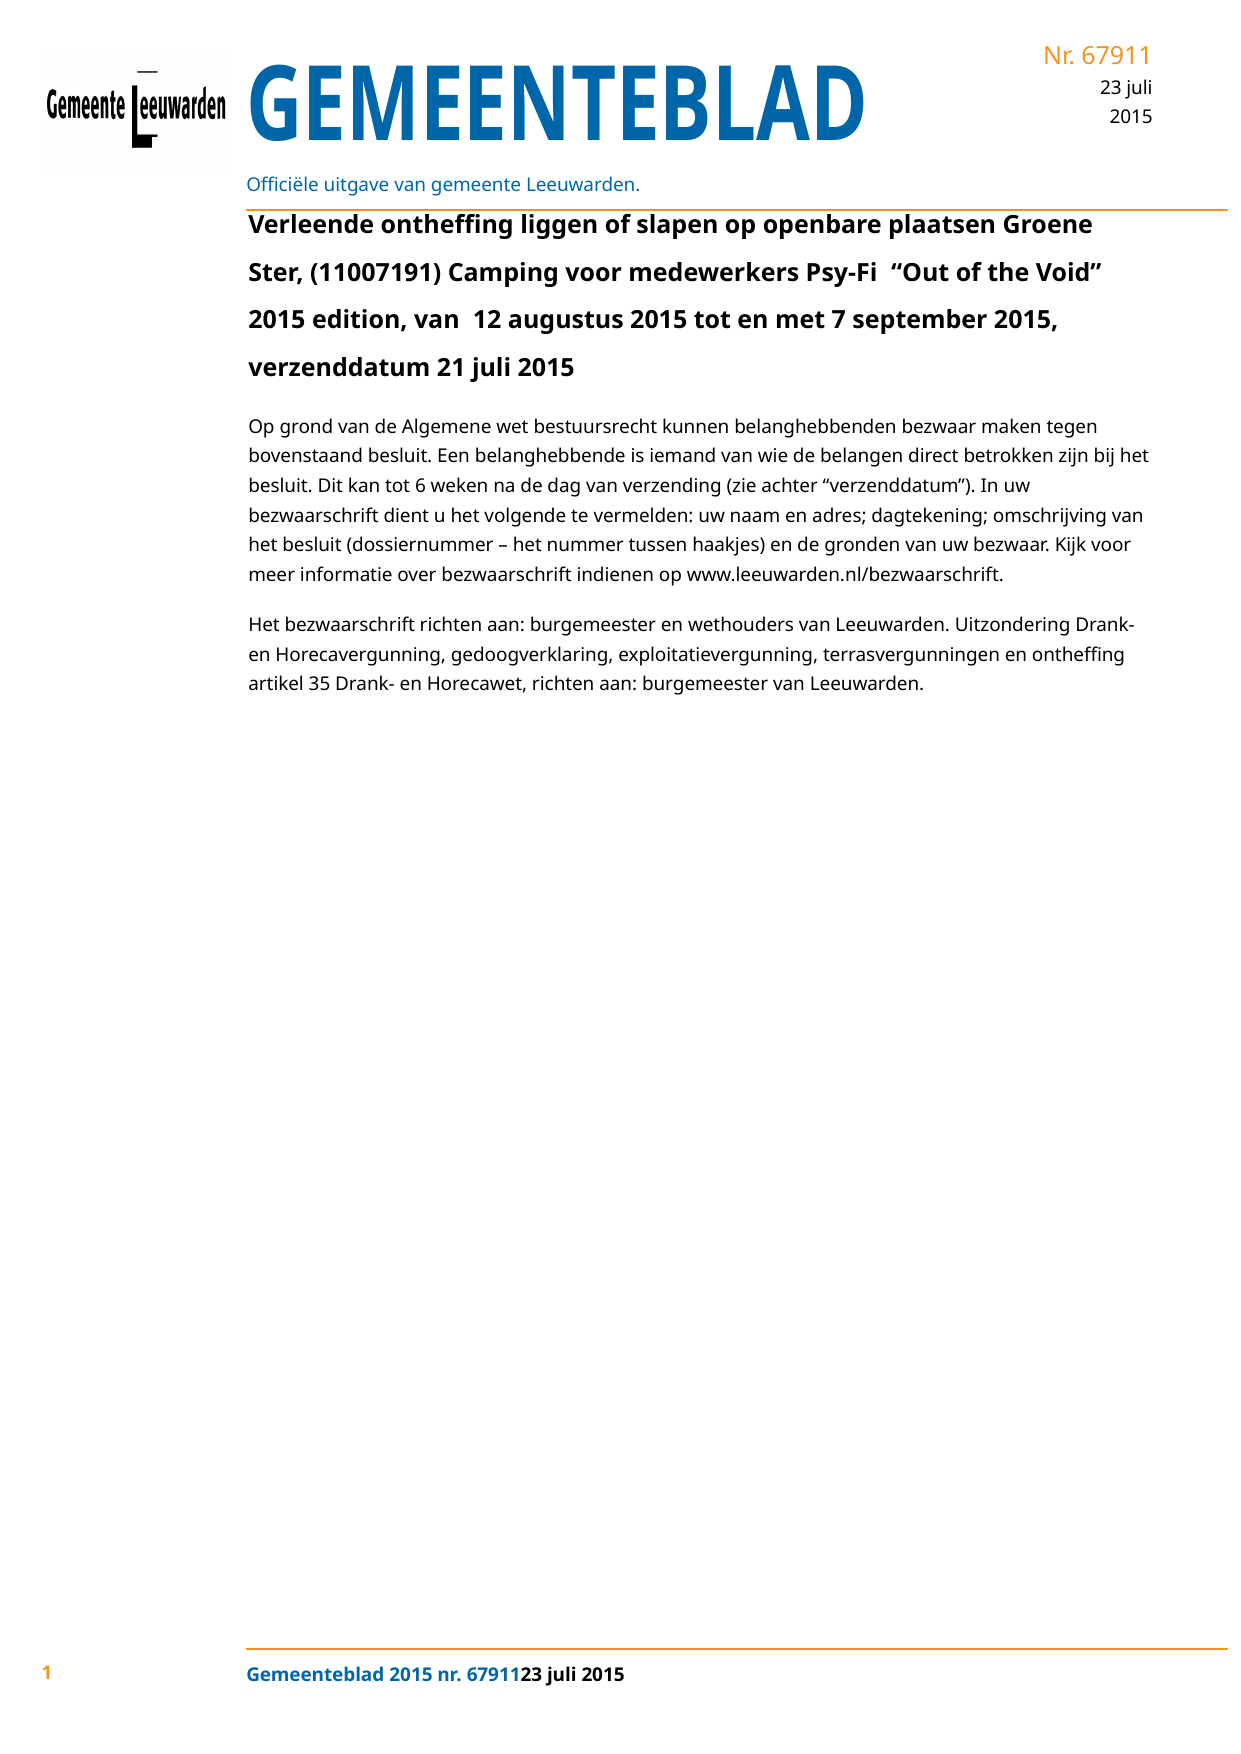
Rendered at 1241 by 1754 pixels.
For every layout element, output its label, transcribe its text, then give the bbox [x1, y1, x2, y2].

picture [41, 47, 231, 172]
text Het bezwaarschrift richten aan: burgemeester en wethouders van Leeuwarden. Uitzondering Drank- en Horecavergunning, gedoogverklaring, exploitatievergunning, terrasvergunningen en ontheffing artikel 35 Drank- en Horecawet, richten aan: burgemeester van Leeuwarden. [248, 611, 1152, 696]
text Verleende ontheffing liggen of slapen op openbare plaatsen Groene Ster, (11007191) Camping voor medewerkers Psy-Fi “Out of the Void” 2015 edition, van 12 augustus 2015 tot en met 7 september 2015, verzenddatum 21 juli 2015 [248, 211, 1152, 384]
text Op grond van de Algemene wet bestuursrecht kunnen belanghebbenden bezwaar maken tegen bovenstaand besluit. Een belanghebbende is iemand van wie de belangen direct betrokken zijn bij het besluit. Dit kan tot 6 weken na de dag van verzending (zie achter “verzenddatum”). In uw bezwaarschrift dient u het volgende te vermelden: uw naam en adres; dagtekening; omschrijving van het besluit (dossiernummer – het nummer tussen haakjes) en de gronden van uw bezwaar. Kijk voor meer informatie over bezwaarschrift indienen op www.leeuwarden.nl/bezwaarschrift. [248, 413, 1152, 587]
